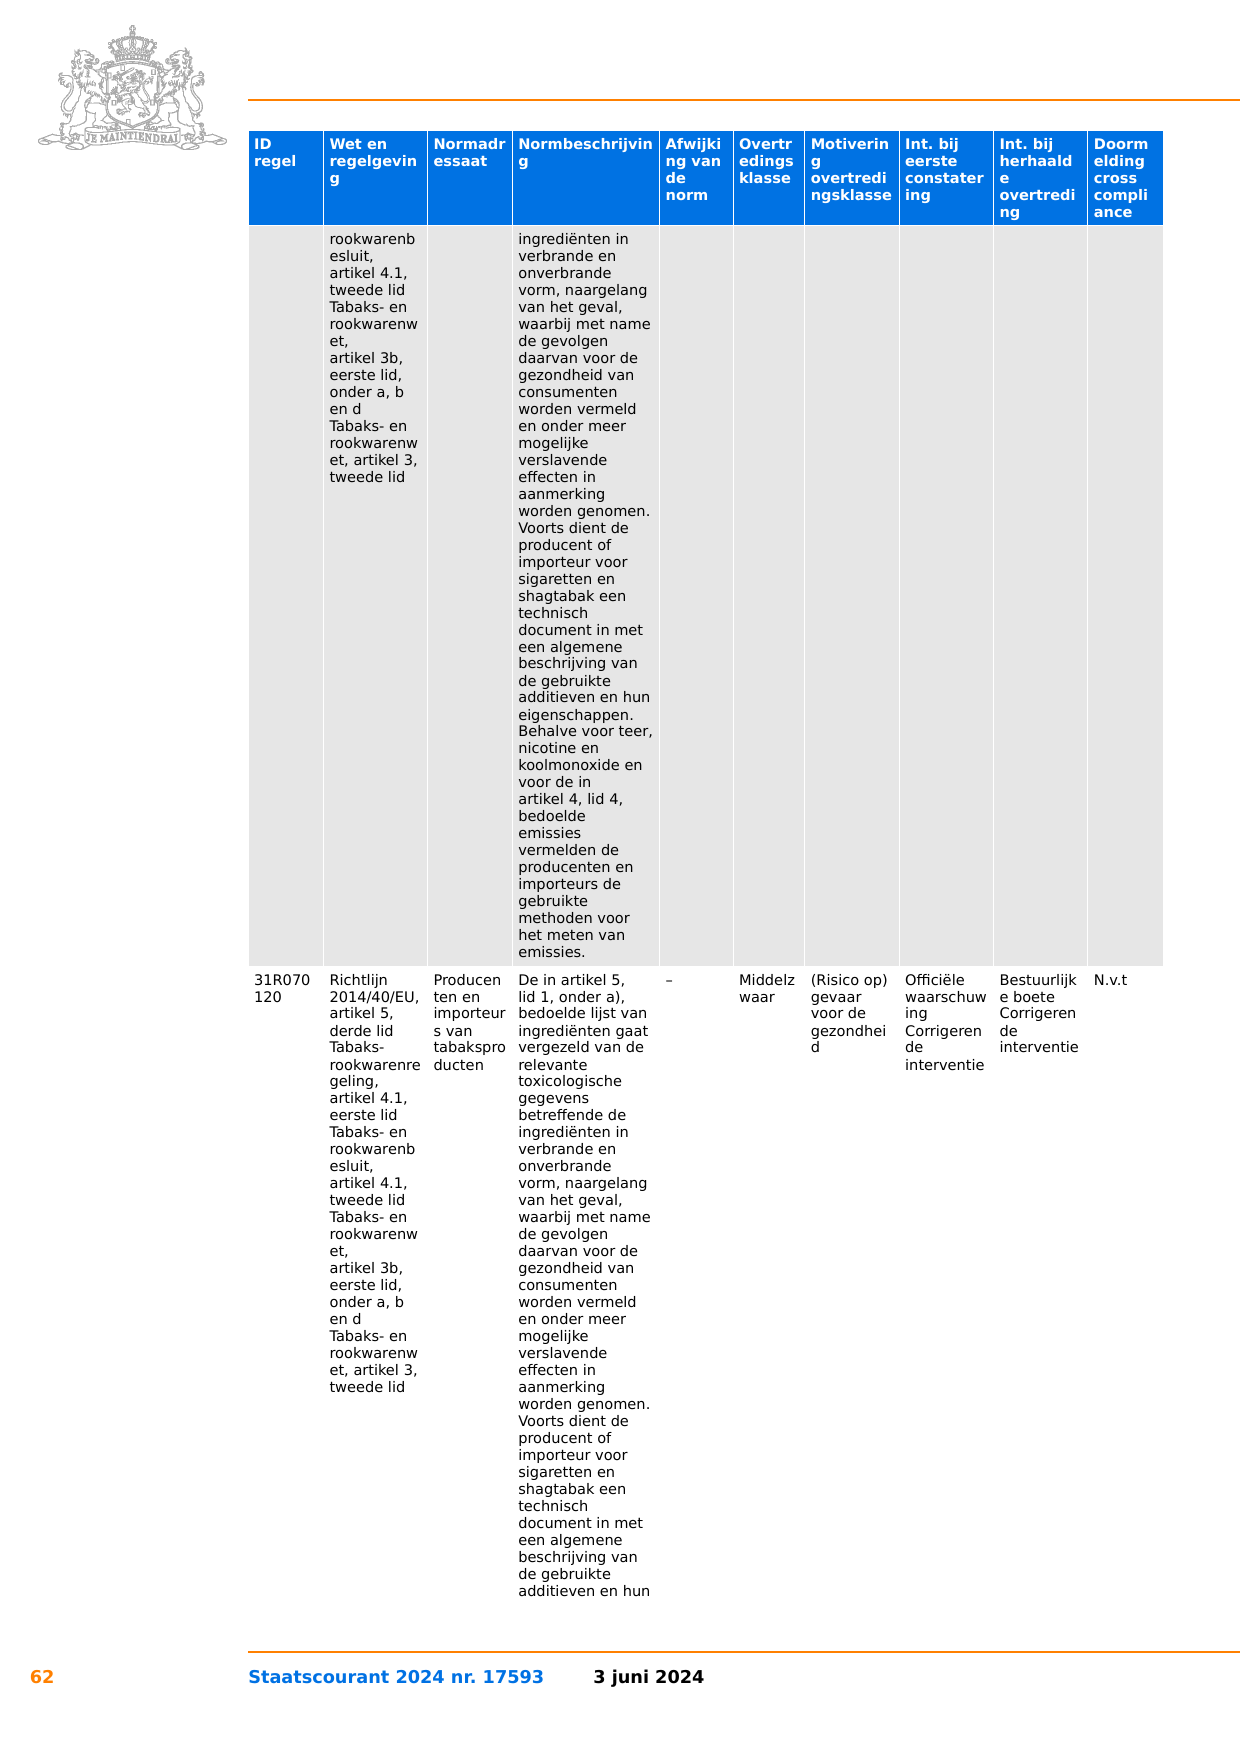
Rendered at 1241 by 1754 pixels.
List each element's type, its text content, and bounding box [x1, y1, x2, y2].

table_cell rookwarenbesluit, artikel 4.1, tweede lid Tabaks- en rookwarenwet, artikel 3b, eerste lid, onder a, b en d Tabaks- en rookwarenwet, artikel 3, tweede lid [324, 226, 427, 966]
table_cell ingrediënten in verbrande en onverbrande vorm, naargelang van het geval, waarbij met name de gevolgen daarvan voor de gezondheid van consumenten worden vermeld en onder meer mogelijke verslavende effecten in aanmerking worden genomen. Voorts dient de producent of importeur voor sigaretten en shagtabak een technisch document in met een algemene beschrijving van de gebruikte additieven en hun eigenschappen. Behalve voor teer, nicotine en koolmonoxide en voor de in artikel 4, lid 4, bedoelde emissies vermelden de producenten en importeurs de gebruikte methoden voor het meten van emissies. [513, 226, 659, 966]
table_header Afwijking van de norm [660, 131, 733, 225]
table_header Overtredingsklasse [734, 131, 804, 225]
table_header Motivering overtredingsklasse [805, 131, 899, 225]
table_header Normadressaat [428, 131, 512, 225]
table_header ID regel [249, 131, 323, 225]
table_header Int. bij eerste constatering [900, 131, 993, 225]
table_cell Producenten en importeurs van tabaksproducten [428, 967, 512, 1604]
table_cell [734, 226, 804, 966]
table_cell N.v.t [1088, 967, 1163, 1604]
table_cell Richtlijn 2014/40/EU, artikel 5, derde lid Tabaks- rookwarenregeling, artikel 4.1, eerste lid Tabaks- en rookwarenbesluit, artikel 4.1, tweede lid Tabaks- en rookwarenwet, artikel 3b, eerste lid, onder a, b en d Tabaks- en rookwarenwet, artikel 3, tweede lid [324, 967, 427, 1604]
table_cell [249, 226, 323, 966]
table_cell Bestuurlijke boete Corrigerende interventie [994, 967, 1087, 1604]
table_cell [994, 226, 1087, 966]
table_header Wet en regelgeving [324, 131, 427, 225]
picture [38, 25, 227, 150]
table_cell (Risico op) gevaar voor de gezondheid [805, 967, 899, 1604]
table_header Int. bij herhaalde overtreding [994, 131, 1087, 225]
table_cell [900, 226, 993, 966]
table_cell Middelzwaar [734, 967, 804, 1604]
table_header Doormelding cross compliance [1088, 131, 1163, 225]
table_header Normbeschrijving [513, 131, 659, 225]
table_cell [428, 226, 512, 966]
table_cell [1088, 226, 1163, 966]
table_cell – [660, 967, 733, 1604]
table_cell Officiële waarschuwing Corrigerende interventie [900, 967, 993, 1604]
table_cell De in artikel 5, lid 1, onder a), bedoelde lijst van ingrediënten gaat vergezeld van de relevante toxicologische gegevens betreffende de ingrediënten in verbrande en onverbrande vorm, naargelang van het geval, waarbij met name de gevolgen daarvan voor de gezondheid van consumenten worden vermeld en onder meer mogelijke verslavende effecten in aanmerking worden genomen. Voorts dient de producent of importeur voor sigaretten en shagtabak een technisch document in met een algemene beschrijving van de gebruikte additieven en hun [513, 967, 659, 1604]
table_cell 31R070120 [249, 967, 323, 1604]
table_cell [660, 226, 733, 966]
table_cell [805, 226, 899, 966]
